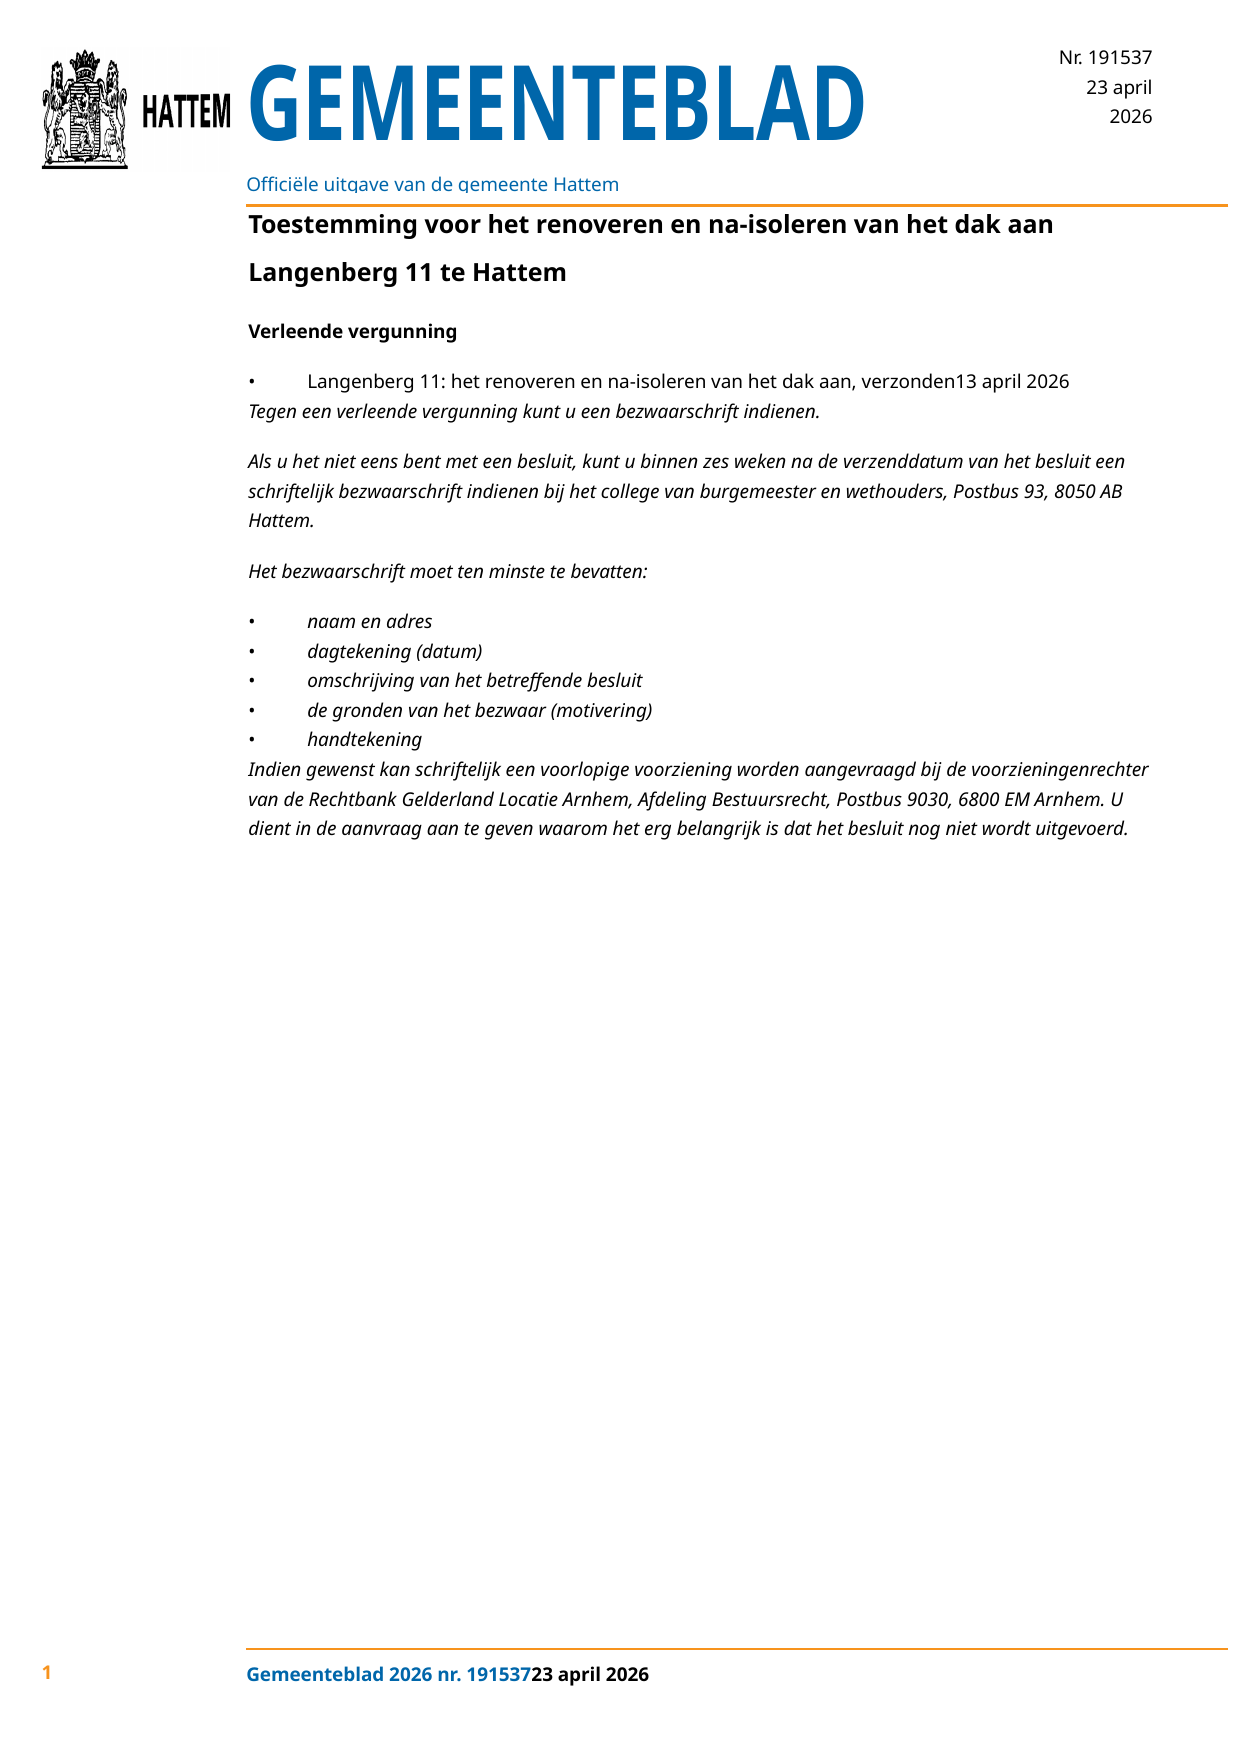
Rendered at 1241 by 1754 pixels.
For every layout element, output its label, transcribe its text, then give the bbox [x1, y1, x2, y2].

text Het bezwaarschrift moet ten minste te bevatten: [248, 558, 1152, 584]
text Verleende vergunning [248, 318, 1152, 344]
text Tegen een verleende vergunning kunt u een bezwaarschrift indienen. [248, 398, 1152, 424]
text Als u het niet eens bent met een besluit, kunt u binnen zes weken na de verzenddatum van het besluit een schriftelijk bezwaarschrift indienen bij het college van burgemeester en wethouders, Postbus 93, 8050 AB Hattem. [248, 448, 1152, 533]
list de gronden van het bezwaar (motivering) [248, 697, 1152, 723]
list Langenberg 11: het renoveren en na-isoleren van het dak aan, verzonden13 april 2026 [248, 368, 1152, 394]
list naam en adres [248, 608, 1152, 634]
picture [41, 47, 231, 172]
list handtekening [248, 727, 1152, 752]
text Indien gewenst kan schriftelijk een voorlopige voorziening worden aangevraagd bij de voorzieningenrechter van de Rechtbank Gelderland Locatie Arnhem, Afdeling Bestuursrecht, Postbus 9030, 6800 EM Arnhem. U dient in de aanvraag aan te geven waarom het erg belangrijk is dat het besluit nog niet wordt uitgevoerd. [248, 756, 1152, 841]
list omschrijving van het betreffende besluit [248, 667, 1152, 693]
list dagtekening (datum) [248, 638, 1152, 664]
text Toestemming voor het renoveren en na-isoleren van het dak aan Langenberg 11 te Hattem [248, 207, 1152, 288]
